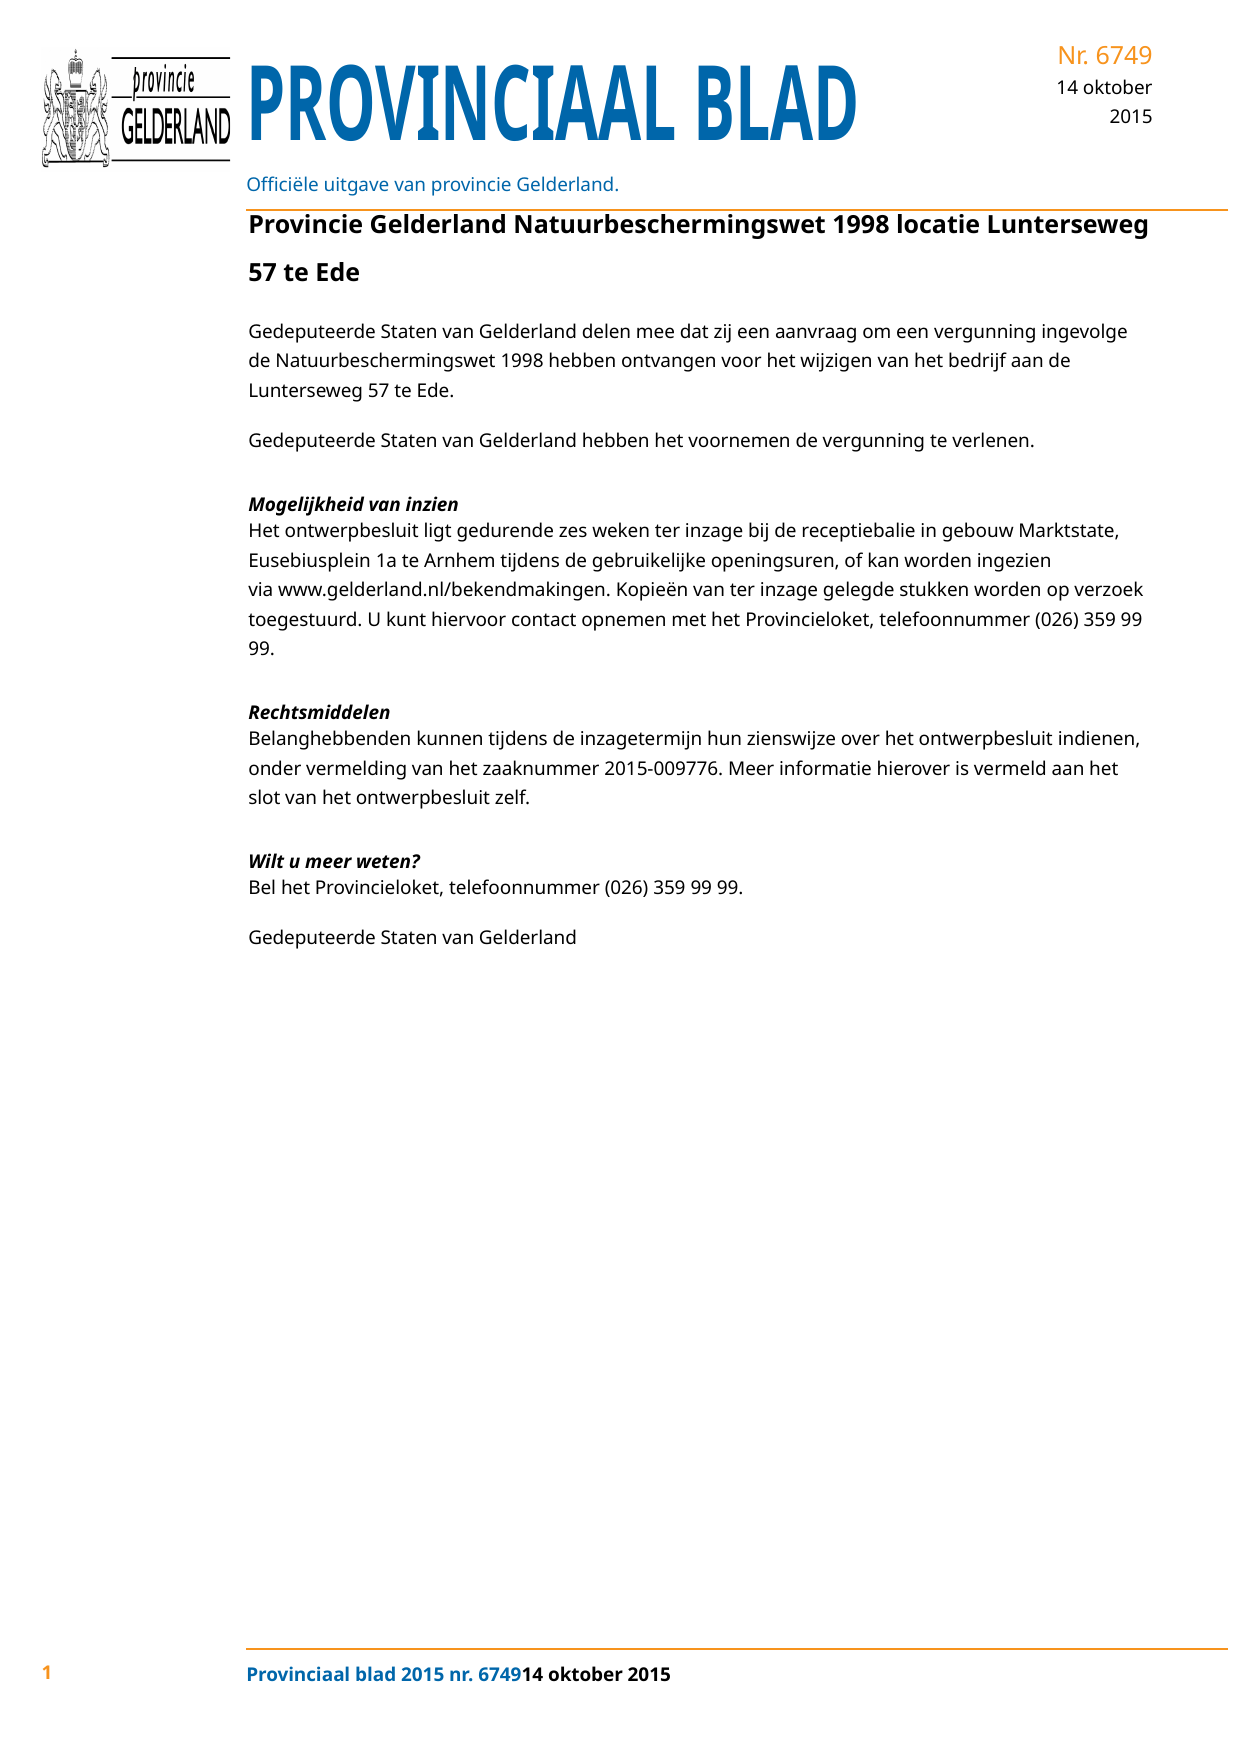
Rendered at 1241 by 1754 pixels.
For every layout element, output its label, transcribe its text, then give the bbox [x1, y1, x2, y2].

text Gedeputeerde Staten van Gelderland hebben het voornemen de vergunning te verlenen. [248, 427, 1152, 453]
text Wilt u meer weten? [248, 848, 1152, 874]
text Bel het Provincieloket, telefoonnummer (026) 359 99 99. [248, 874, 1152, 900]
picture [41, 47, 231, 172]
text Belanghebbenden kunnen tijdens de inzagetermijn hun zienswijze over het ontwerpbesluit indienen, onder vermelding van het zaaknummer 2015-009776. Meer informatie hierover is vermeld aan het slot van het ontwerpbesluit zelf. [248, 725, 1152, 810]
text Gedeputeerde Staten van Gelderland [248, 924, 1152, 950]
text Mogelijkheid van inzien [248, 491, 1152, 517]
text Gedeputeerde Staten van Gelderland delen mee dat zij een aanvraag om een vergunning ingevolge de Natuurbeschermingswet 1998 hebben ontvangen voor het wijzigen van het bedrijf aan de Lunterseweg 57 te Ede. [248, 318, 1152, 403]
text Het ontwerpbesluit ligt gedurende zes weken ter inzage bij de receptiebalie in gebouw Marktstate, Eusebiusplein 1a te Arnhem tijdens de gebruikelijke openingsuren, of kan worden ingezien via www.gelderland.nl/bekendmakingen. Kopieën van ter inzage gelegde stukken worden op verzoek toegestuurd. U kunt hiervoor contact opnemen met het Provincieloket, telefoonnummer (026) 359 99 99. [248, 517, 1152, 661]
text Rechtsmiddelen [248, 699, 1152, 725]
text Provincie Gelderland Natuurbeschermingswet 1998 locatie Lunterseweg 57 te Ede [248, 211, 1152, 288]
